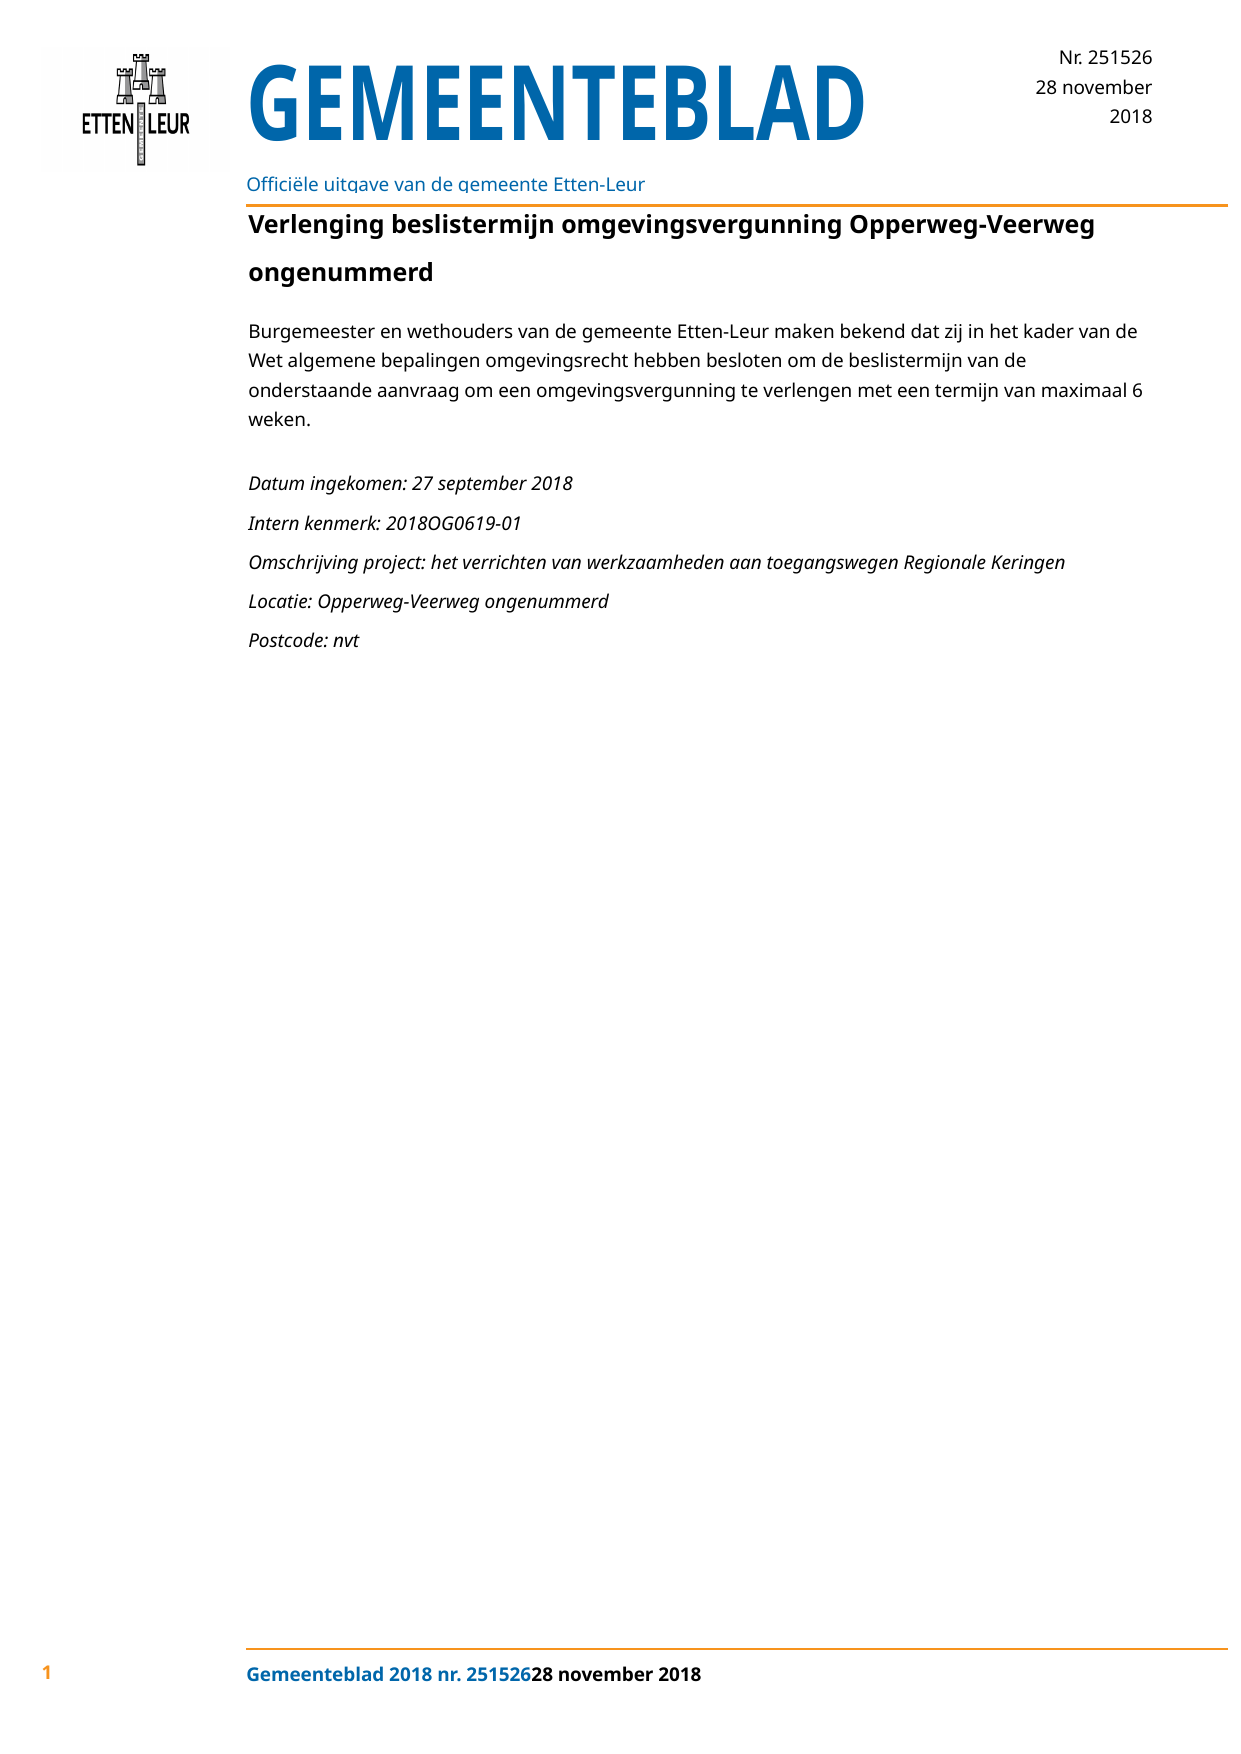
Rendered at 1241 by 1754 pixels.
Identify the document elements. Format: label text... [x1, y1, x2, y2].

text Burgemeester en wethouders van de gemeente Etten-Leur maken bekend dat zij in het kader van de Wet algemene bepalingen omgevingsrecht hebben besloten om de beslistermijn van de onderstaande aanvraag om een omgevingsvergunning te verlengen met een termijn van maximaal 6 weken. [248, 318, 1152, 432]
text Verlenging beslistermijn omgevingsvergunning Opperweg-Veerweg ongenummerd [248, 207, 1152, 288]
text Intern kenmerk: 2018OG0619-01 [248, 510, 1152, 536]
text Omschrijving project: het verrichten van werkzaamheden aan toegangswegen Regionale Keringen [248, 549, 1152, 575]
text Postcode: nvt [248, 628, 1152, 653]
picture [41, 47, 231, 172]
text Datum ingekomen: 27 september 2018 [248, 471, 1152, 496]
text Locatie: Opperweg-Veerweg ongenummerd [248, 588, 1152, 614]
